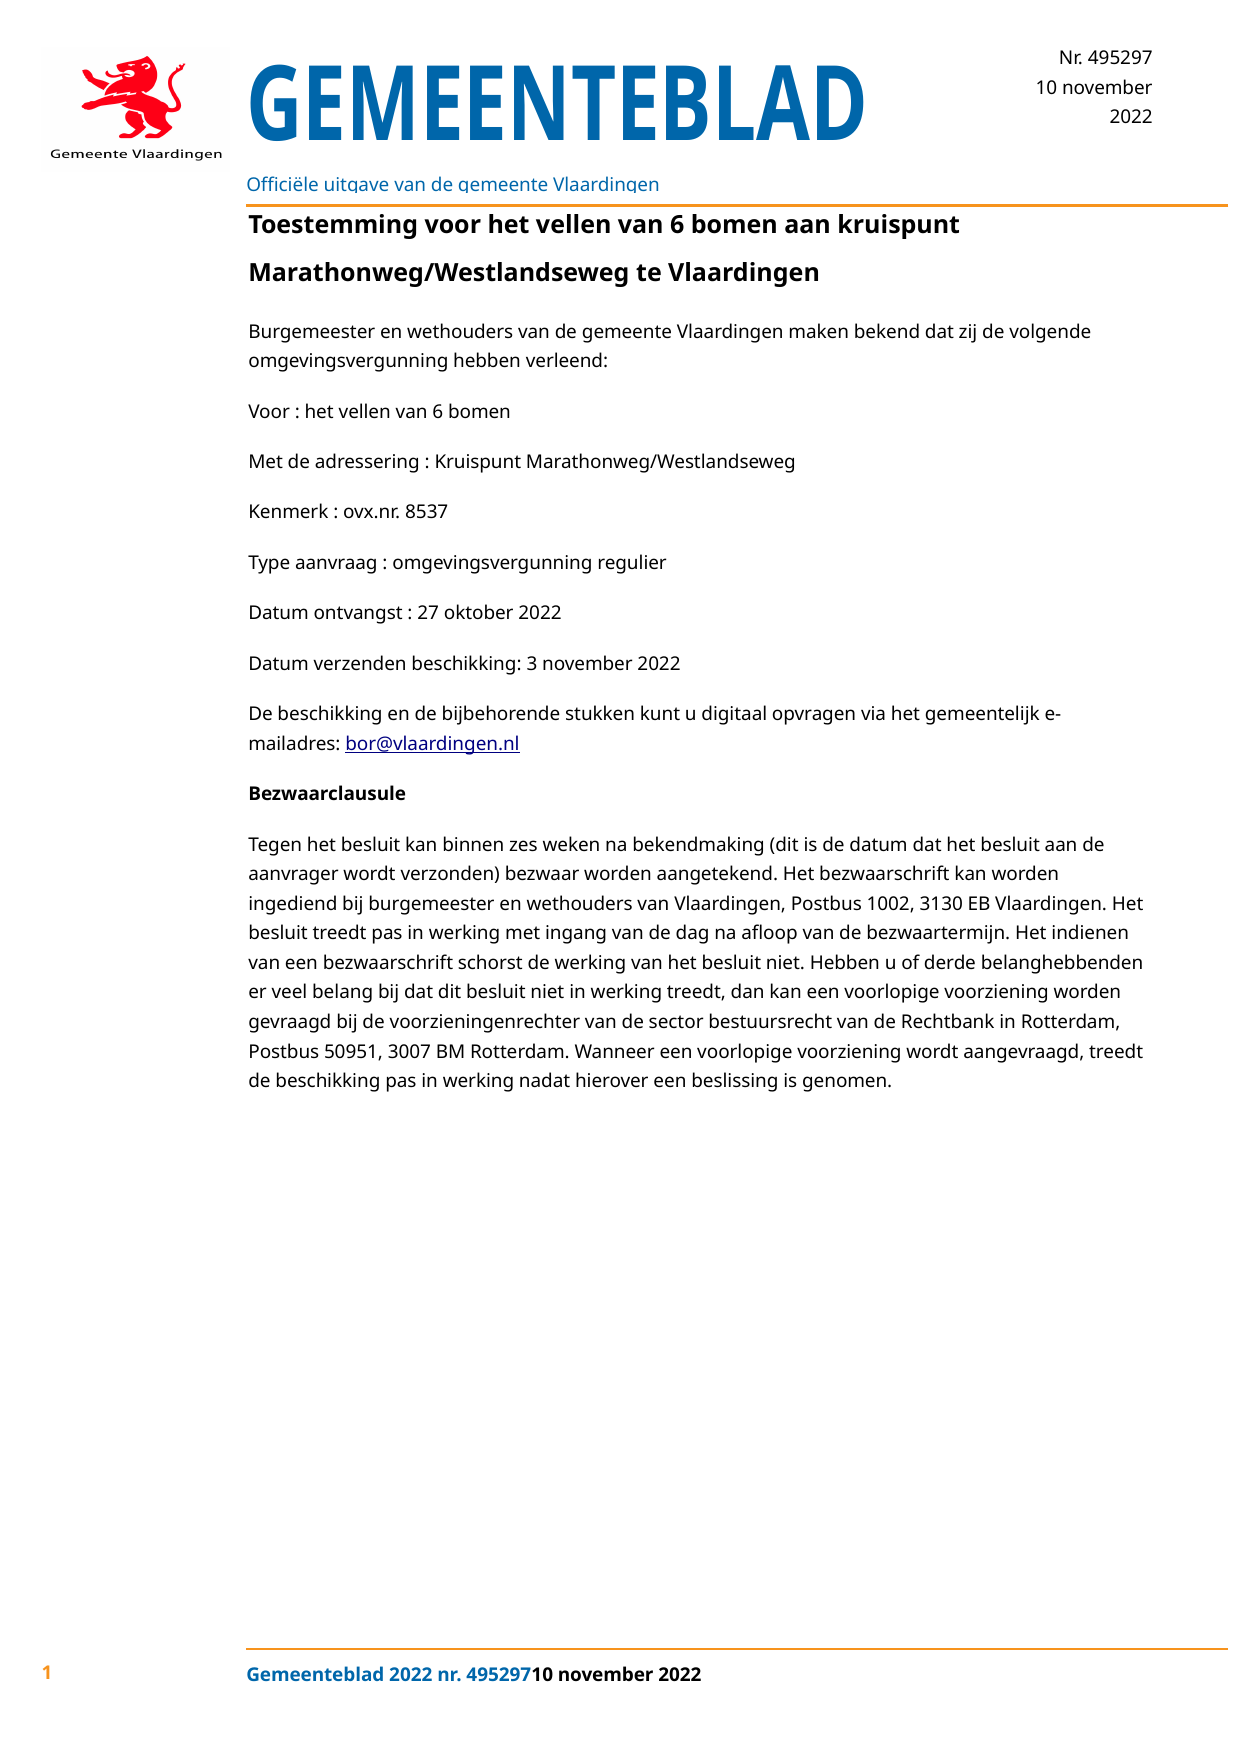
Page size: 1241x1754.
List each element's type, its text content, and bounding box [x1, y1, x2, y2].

text Burgemeester en wethouders van de gemeente Vlaardingen maken bekend dat zij de volgende omgevingsvergunning hebben verleend: [248, 318, 1152, 373]
text Tegen het besluit kan binnen zes weken na bekendmaking (dit is de datum dat het besluit aan de aanvrager wordt verzonden) bezwaar worden aangetekend. Het bezwaarschrift kan worden ingediend bij burgemeester en wethouders van Vlaardingen, Postbus 1002, 3130 EB Vlaardingen. Het besluit treedt pas in werking met ingang van de dag na afloop van de bezwaartermijn. Het indienen van een bezwaarschrift schorst de werking van het besluit niet. Hebben u of derde belanghebbenden er veel belang bij dat dit besluit niet in werking treedt, dan kan een voorlopige voorziening worden gevraagd bij de voorzieningenrechter van de sector bestuursrecht van de Rechtbank in Rotterdam, Postbus 50951, 3007 BM Rotterdam. Wanneer een voorlopige voorziening wordt aangevraagd, treedt de beschikking pas in werking nadat hierover een beslissing is genomen. [248, 831, 1152, 1093]
text Met de adressering : Kruispunt Marathonweg/Westlandseweg [248, 448, 1152, 474]
text Kenmerk : ovx.nr. 8537 [248, 499, 1152, 524]
text Type aanvraag : omgevingsvergunning regulier [248, 549, 1152, 575]
text De beschikking en de bijbehorende stukken kunt u digitaal opvragen via het gemeentelijk e-mailadres: bor@vlaardingen.nl [248, 700, 1152, 756]
picture [41, 47, 231, 172]
text Datum verzenden beschikking: 3 november 2022 [248, 650, 1152, 676]
text Toestemming voor het vellen van 6 bomen aan kruispunt Marathonweg/Westlandseweg te Vlaardingen [248, 207, 1152, 288]
text Datum ontvangst : 27 oktober 2022 [248, 599, 1152, 625]
text Voor : het vellen van 6 bomen [248, 398, 1152, 424]
text Bezwaarclausule [248, 780, 1152, 806]
